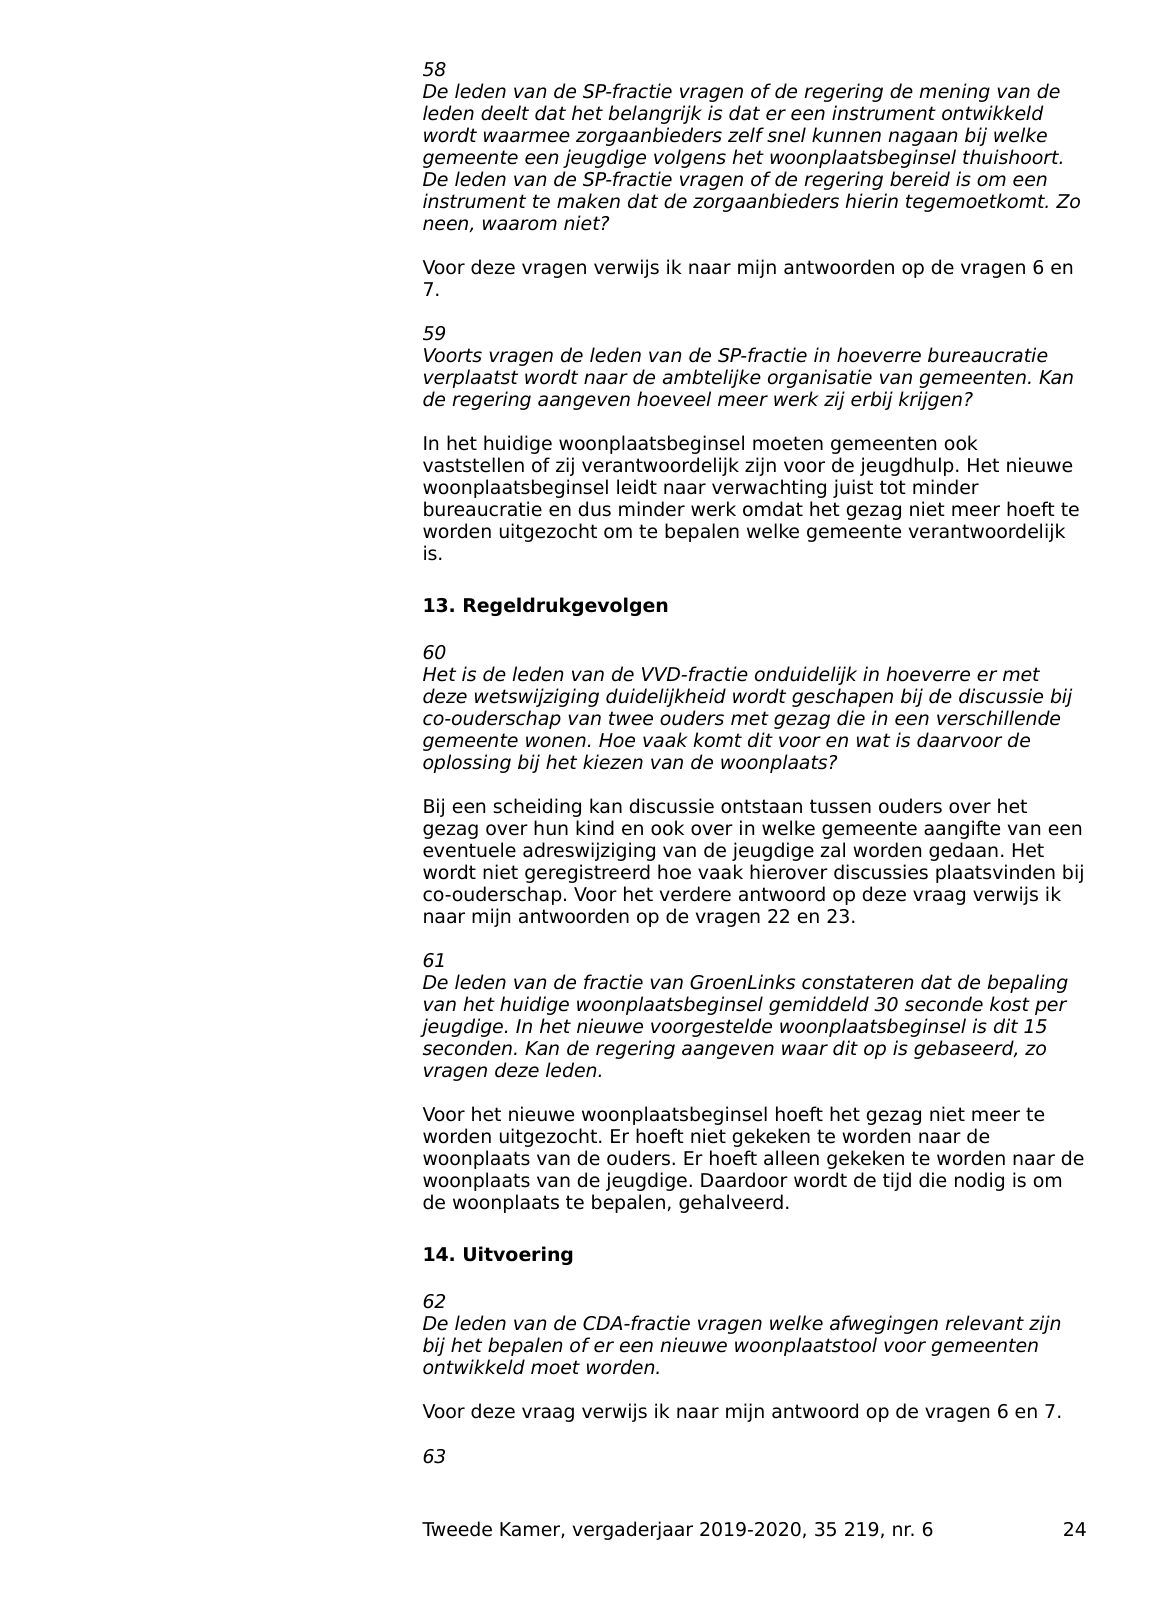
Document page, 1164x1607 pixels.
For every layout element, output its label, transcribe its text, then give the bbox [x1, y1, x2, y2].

text 63 [422, 1446, 1087, 1467]
text De leden van de SP-fractie vragen of de regering bereid is om een instrument te maken dat de zorgaanbieders hierin tegemoetkomt. Zo neen, waarom niet? [422, 169, 1087, 235]
text De leden van de SP-fractie vragen of de regering de mening van de leden deelt dat het belangrijk is dat er een instrument ontwikkeld wordt waarmee zorgaanbieders zelf snel kunnen nagaan bij welke gemeente een jeugdige volgens het woonplaatsbeginsel thuishoort. [422, 81, 1087, 169]
text 58 [422, 59, 1087, 81]
text Voor deze vragen verwijs ik naar mijn antwoorden op de vragen 6 en 7. [422, 257, 1087, 301]
text 61 [422, 950, 1087, 972]
subtitle 13. Regeldrukgevolgen [422, 595, 1087, 617]
subtitle 14. Uitvoering [422, 1244, 1087, 1266]
text 59 [422, 323, 1087, 345]
text Bij een scheiding kan discussie ontstaan tussen ouders over het gezag over hun kind en ook over in welke gemeente aangifte van een eventuele adreswijziging van de jeugdige zal worden gedaan. Het wordt niet geregistreerd hoe vaak hierover discussies plaatsvinden bij co-ouderschap. Voor het verdere antwoord op deze vraag verwijs ik naar mijn antwoorden op de vragen 22 en 23. [422, 796, 1087, 928]
text De leden van de fractie van GroenLinks constateren dat de bepaling van het huidige woonplaatsbeginsel gemiddeld 30 seconde kost per jeugdige. In het nieuwe voorgestelde woonplaatsbeginsel is dit 15 seconden. Kan de regering aangeven waar dit op is gebaseerd, zo vragen deze leden. [422, 972, 1087, 1082]
text Voorts vragen de leden van de SP-fractie in hoeverre bureaucratie verplaatst wordt naar de ambtelijke organisatie van gemeenten. Kan de regering aangeven hoeveel meer werk zij erbij krijgen? [422, 345, 1087, 411]
text In het huidige woonplaatsbeginsel moeten gemeenten ook vaststellen of zij verantwoordelijk zijn voor de jeugdhulp. Het nieuwe woonplaatsbeginsel leidt naar verwachting juist tot minder bureaucratie en dus minder werk omdat het gezag niet meer hoeft te worden uitgezocht om te bepalen welke gemeente verantwoordelijk is. [422, 433, 1087, 565]
text Voor deze vraag verwijs ik naar mijn antwoord op de vragen 6 en 7. [422, 1401, 1087, 1423]
text 62 [422, 1291, 1087, 1313]
text 60 [422, 642, 1087, 664]
text De leden van de CDA-fractie vragen welke afwegingen relevant zijn bij het bepalen of er een nieuwe woonplaatstool voor gemeenten ontwikkeld moet worden. [422, 1313, 1087, 1379]
text Het is de leden van de VVD-fractie onduidelijk in hoeverre er met deze wetswijziging duidelijkheid wordt geschapen bij de discussie bij co-ouderschap van twee ouders met gezag die in een verschillende gemeente wonen. Hoe vaak komt dit voor en wat is daarvoor de oplossing bij het kiezen van de woonplaats? [422, 664, 1087, 774]
text Voor het nieuwe woonplaatsbeginsel hoeft het gezag niet meer te worden uitgezocht. Er hoeft niet gekeken te worden naar de woonplaats van de ouders. Er hoeft alleen gekeken te worden naar de woonplaats van de jeugdige. Daardoor wordt de tijd die nodig is om de woonplaats te bepalen, gehalveerd. [422, 1104, 1087, 1214]
